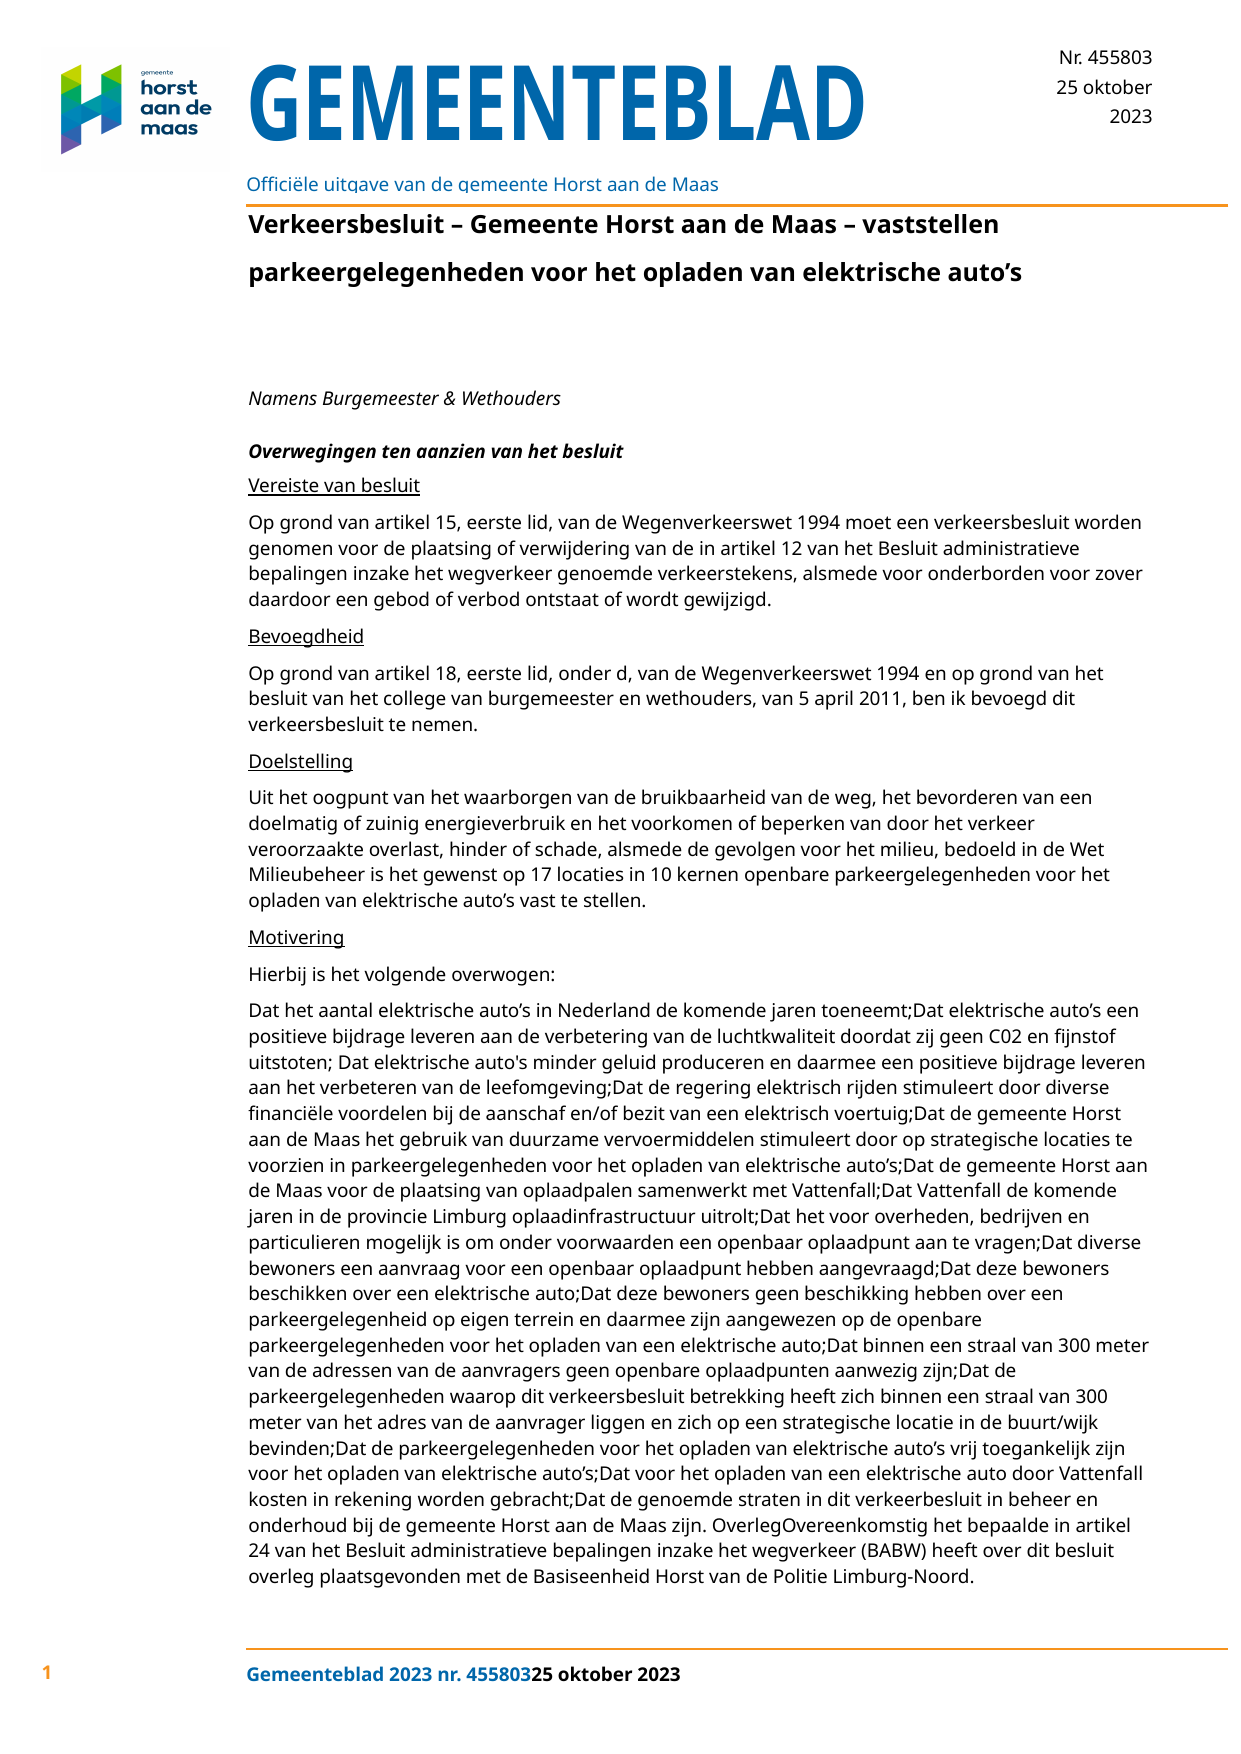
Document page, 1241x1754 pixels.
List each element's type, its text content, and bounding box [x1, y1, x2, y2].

text Overwegingen ten aanzien van het besluit [248, 438, 1152, 464]
text Hierbij is het volgende overwogen: [248, 961, 1152, 986]
text Op grond van artikel 18, eerste lid, onder d, van de Wegenverkeerswet 1994 en op grond van het besluit van het college van burgemeester en wethouders, van 5 april 2011, ben ik bevoegd dit verkeersbesluit te nemen. [248, 660, 1152, 737]
text Motivering [248, 924, 1152, 950]
text Bevoegdheid [248, 623, 1152, 649]
text Dat het aantal elektrische auto’s in Nederland de komende jaren toeneemt;Dat elektrische auto’s een positieve bijdrage leveren aan de verbetering van de luchtkwaliteit doordat zij geen C02 en fijnstof uitstoten; Dat elektrische auto's minder geluid produceren en daarmee een positieve bijdrage leveren aan het verbeteren van de leefomgeving;Dat de regering elektrisch rijden stimuleert door diverse financiële voordelen bij de aanschaf en/of bezit van een elektrisch voertuig;Dat de gemeente Horst aan de Maas het gebruik van duurzame vervoermiddelen stimuleert door op strategische locaties te voorzien in parkeergelegenheden voor het opladen van elektrische auto’s;Dat de gemeente Horst aan de Maas voor de plaatsing van oplaadpalen samenwerkt met Vattenfall;Dat Vattenfall de komende jaren in de provincie Limburg oplaadinfrastructuur uitrolt;Dat het voor overheden, bedrijven en particulieren mogelijk is om onder voorwaarden een openbaar oplaadpunt aan te vragen;Dat diverse bewoners een aanvraag voor een openbaar oplaadpunt hebben aangevraagd;Dat deze bewoners beschikken over een elektrische auto;Dat deze bewoners geen beschikking hebben over een parkeergelegenheid op eigen terrein en daarmee zijn aangewezen op de openbare parkeergelegenheden voor het opladen van een elektrische auto;Dat binnen een straal van 300 meter van de adressen van de aanvragers geen openbare oplaadpunten aanwezig zijn;Dat de parkeergelegenheden waarop dit verkeersbesluit betrekking heeft zich binnen een straal van 300 meter van het adres van de aanvrager liggen en zich op een strategische locatie in de buurt/wijk bevinden;Dat de parkeergelegenheden voor het opladen van elektrische auto’s vrij toegankelijk zijn voor het opladen van elektrische auto’s;Dat voor het opladen van een elektrische auto door Vattenfall kosten in rekening worden gebracht;Dat de genoemde straten in dit verkeerbesluit in beheer en onderhoud bij de gemeente Horst aan de Maas zijn. OverlegOvereenkomstig het bepaalde in artikel 24 van het Besluit administratieve bepalingen inzake het wegverkeer (BABW) heeft over dit besluit overleg plaatsgevonden met de Basiseenheid Horst van de Politie Limburg-Noord. [248, 997, 1152, 1589]
text Uit het oogpunt van het waarborgen van de bruikbaarheid van de weg, het bevorderen van een doelmatig of zuinig energieverbruik en het voorkomen of beperken van door het verkeer veroorzaakte overlast, hinder of schade, alsmede de gevolgen voor het milieu, bedoeld in de Wet Milieubeheer is het gewenst op 17 locaties in 10 kernen openbare parkeergelegenheden voor het opladen van elektrische auto’s vast te stellen. [248, 784, 1152, 913]
text Vereiste van besluit [248, 472, 1152, 498]
text Op grond van artikel 15, eerste lid, van de Wegenverkeerswet 1994 moet een verkeersbesluit worden genomen voor de plaatsing of verwijdering van de in artikel 12 van het Besluit administratieve bepalingen inzake het wegverkeer genoemde verkeerstekens, alsmede voor onderborden voor zover daardoor een gebod of verbod ontstaat of wordt gewijzigd. [248, 509, 1152, 612]
picture [41, 47, 231, 172]
text Namens Burgemeester & Wethouders [248, 386, 1152, 411]
text Verkeersbesluit – Gemeente Horst aan de Maas – vaststellen parkeergelegenheden voor het opladen van elektrische auto’s [248, 207, 1152, 288]
text Doelstelling [248, 748, 1152, 773]
